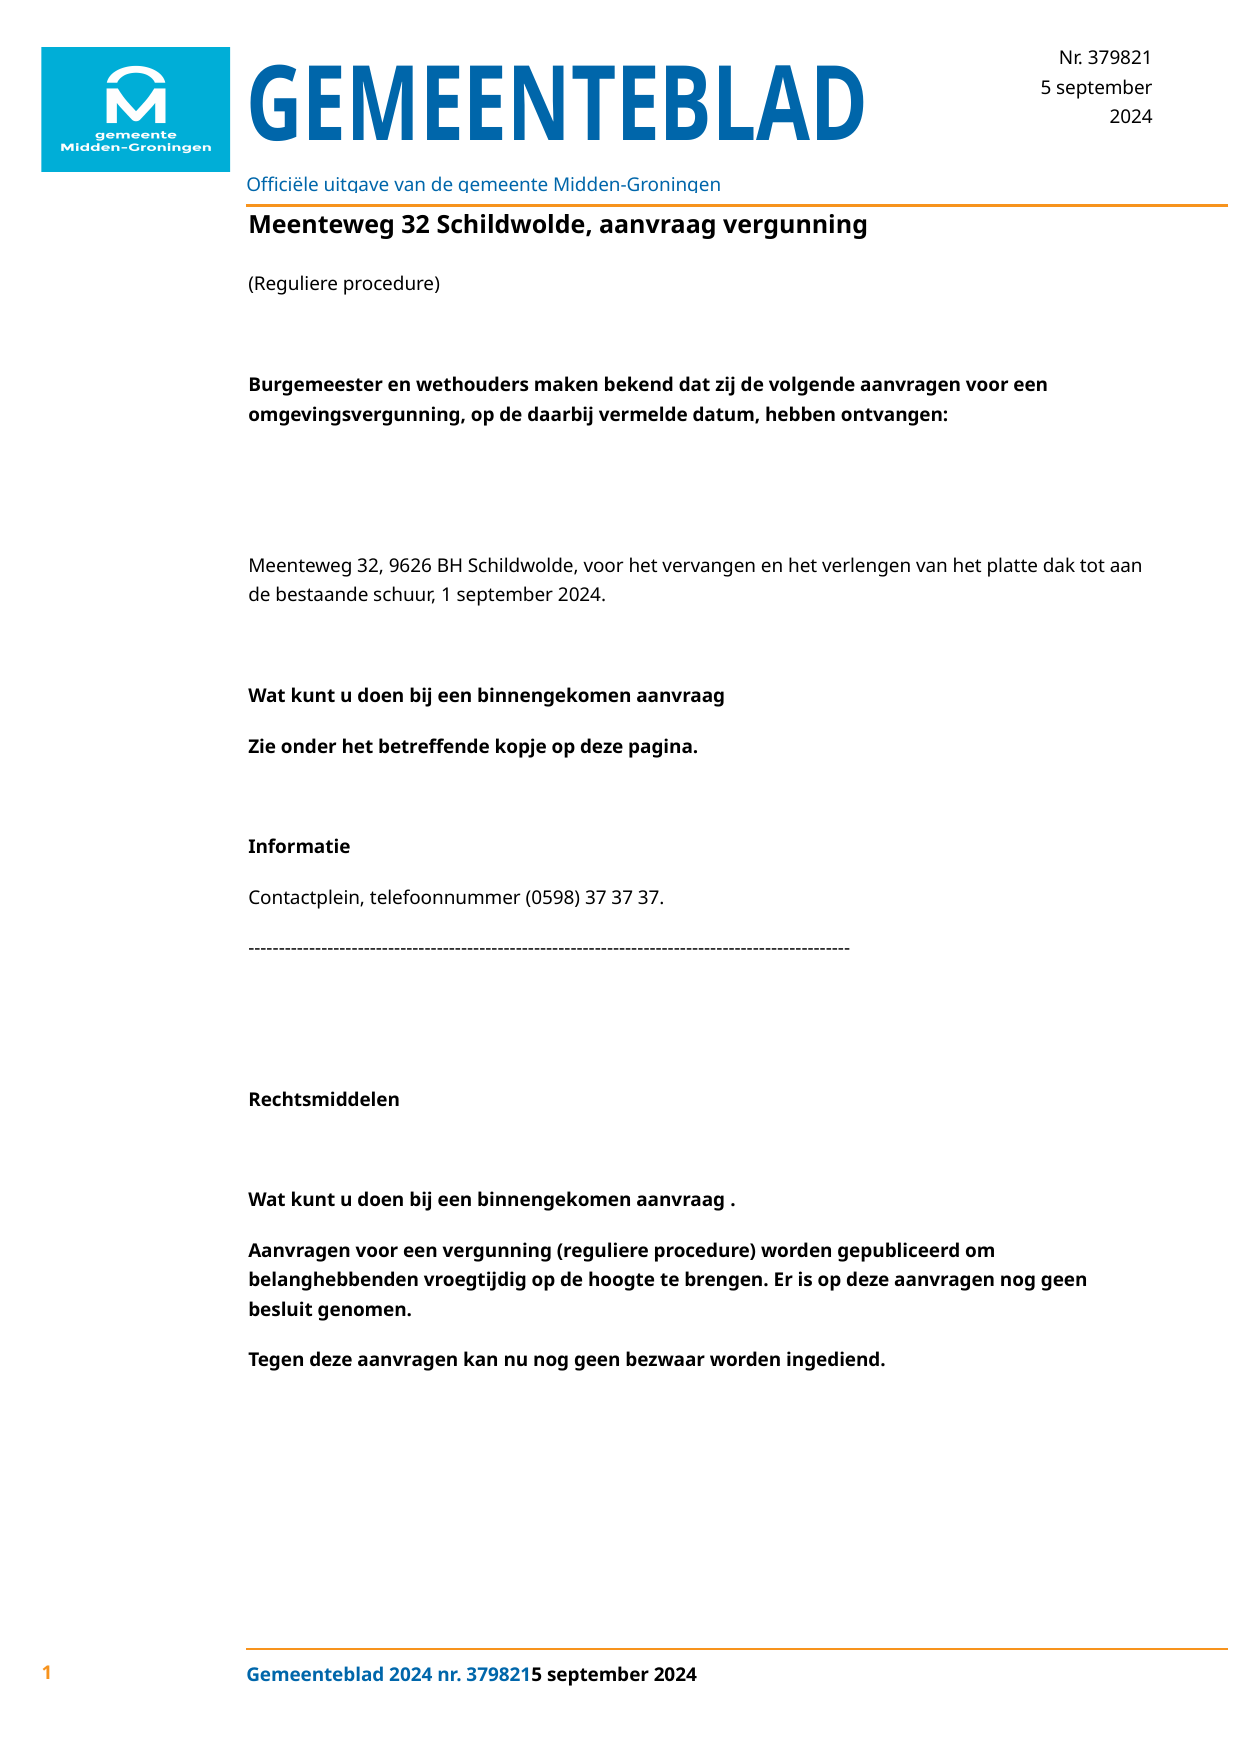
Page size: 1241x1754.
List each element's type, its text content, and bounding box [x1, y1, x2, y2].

text Rechtsmiddelen [248, 1086, 1152, 1111]
text Zie onder het betreffende kopje op deze pagina. [248, 733, 1152, 758]
text Contactplein, telefoonnummer (0598) 37 37 37. [248, 884, 1152, 910]
text Meenteweg 32 Schildwolde, aanvraag vergunning [248, 207, 1152, 241]
picture [184, 146, 190, 153]
text Tegen deze aanvragen kan nu nog geen bezwaar worden ingediend. [248, 1347, 1152, 1372]
text --------------------------------------------------------------------------------------------------- [248, 934, 1152, 960]
picture [108, 66, 164, 82]
text Aanvragen voor een vergunning (reguliere procedure) worden gepubliceerd om belanghebbenden vroegtijdig op de hoogte te brengen. Er is op deze aanvragen nog geen besluit genomen. [248, 1237, 1152, 1322]
text Meenteweg 32, 9626 BH Schildwolde, voor het vervangen en het verlengen van het platte dak tot aan de bestaande schuur, 1 september 2024. [248, 552, 1152, 607]
text Wat kunt u doen bij een binnengekomen aanvraag [248, 682, 1152, 708]
text Wat kunt u doen bij een binnengekomen aanvraag . [248, 1187, 1152, 1212]
picture [107, 89, 165, 122]
text (Reguliere procedure) [248, 270, 1152, 296]
text Informatie [248, 834, 1152, 859]
text Burgemeester en wethouders maken bekend dat zij de volgende aanvragen voor een omgevingsvergunning, op de daarbij vermelde datum, hebben ontvangen: [248, 371, 1152, 426]
